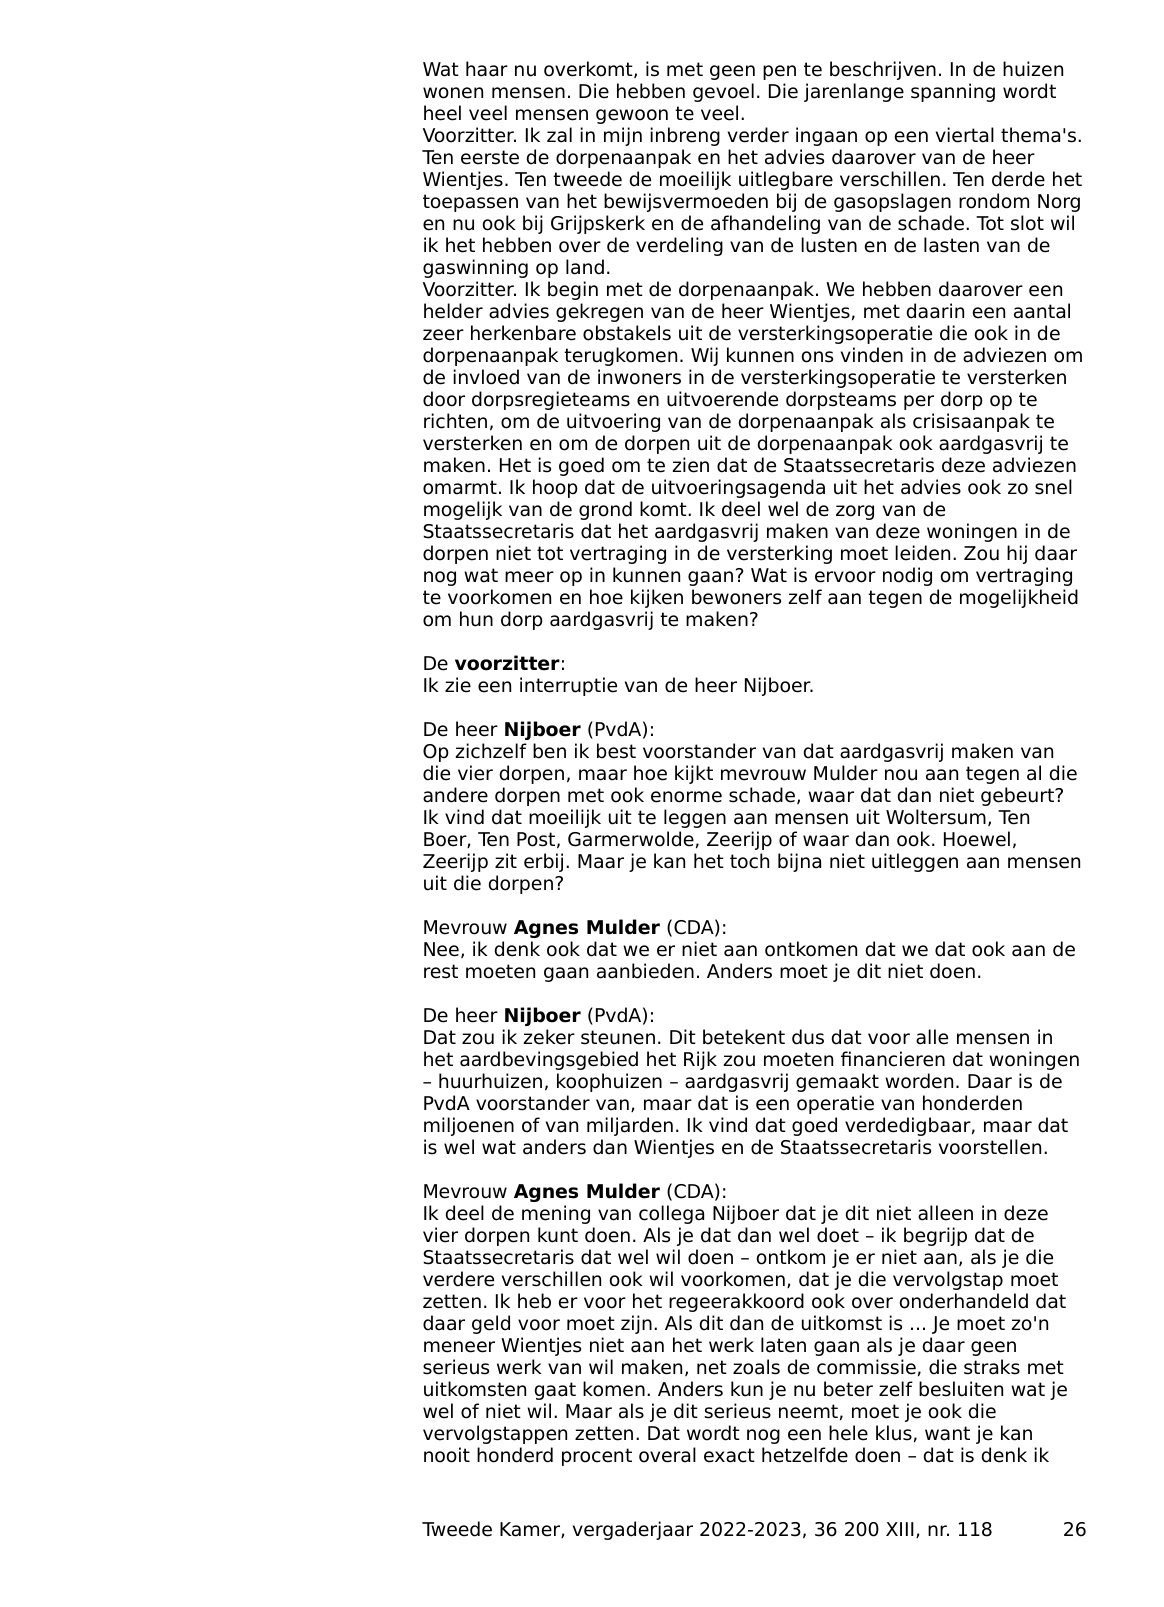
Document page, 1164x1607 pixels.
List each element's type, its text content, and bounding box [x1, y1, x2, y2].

text De voorzitter: [422, 653, 1087, 675]
text Nee, ik denk ook dat we er niet aan ontkomen dat we dat ook aan de rest moeten gaan aanbieden. Anders moet je dit niet doen. [422, 939, 1087, 983]
text Ik zie een interruptie van de heer Nijboer. [422, 675, 1087, 697]
text Dat zou ik zeker steunen. Dit betekent dus dat voor alle mensen in het aardbevingsgebied het Rijk zou moeten financieren dat woningen – huurhuizen, koophuizen – aardgasvrij gemaakt worden. Daar is de PvdA voorstander van, maar dat is een operatie van honderden miljoenen of van miljarden. Ik vind dat goed verdedigbaar, maar dat is wel wat anders dan Wientjes en de Staatssecretaris voorstellen. [422, 1027, 1087, 1159]
text Voorzitter. Ik begin met de dorpenaanpak. We hebben daarover een helder advies gekregen van de heer Wientjes, met daarin een aantal zeer herkenbare obstakels uit de versterkingsoperatie die ook in de dorpenaanpak terugkomen. Wij kunnen ons vinden in de adviezen om de invloed van de inwoners in de versterkingsoperatie te versterken door dorpsregieteams en uitvoerende dorpsteams per dorp op te richten, om de uitvoering van de dorpenaanpak als crisisaanpak te versterken en om de dorpen uit de dorpenaanpak ook aardgasvrij te maken. Het is goed om te zien dat de Staatssecretaris deze adviezen omarmt. Ik hoop dat de uitvoeringsagenda uit het advies ook zo snel mogelijk van de grond komt. Ik deel wel de zorg van de Staatssecretaris dat het aardgasvrij maken van deze woningen in de dorpen niet tot vertraging in de versterking moet leiden. Zou hij daar nog wat meer op in kunnen gaan? Wat is ervoor nodig om vertraging te voorkomen en hoe kijken bewoners zelf aan tegen de mogelijkheid om hun dorp aardgasvrij te maken? [422, 279, 1087, 631]
text Voorzitter. Ik zal in mijn inbreng verder ingaan op een viertal thema's. Ten eerste de dorpenaanpak en het advies daarover van de heer Wientjes. Ten tweede de moeilijk uitlegbare verschillen. Ten derde het toepassen van het bewijsvermoeden bij de gasopslagen rondom Norg en nu ook bij Grijpskerk en de afhandeling van de schade. Tot slot wil ik het hebben over de verdeling van de lusten en de lasten van de gaswinning op land. [422, 125, 1087, 279]
text Mevrouw Agnes Mulder (CDA): [422, 1181, 1087, 1203]
text Ik deel de mening van collega Nijboer dat je dit niet alleen in deze vier dorpen kunt doen. Als je dat dan wel doet – ik begrijp dat de Staatssecretaris dat wel wil doen – ontkom je er niet aan, als je die verdere verschillen ook wil voorkomen, dat je die vervolgstap moet zetten. Ik heb er voor het regeerakkoord ook over onderhandeld dat daar geld voor moet zijn. Als dit dan de uitkomst is ... Je moet zo'n meneer Wientjes niet aan het werk laten gaan als je daar geen serieus werk van wil maken, net zoals de commissie, die straks met uitkomsten gaat komen. Anders kun je nu beter zelf besluiten wat je wel of niet wil. Maar als je dit serieus neemt, moet je ook die vervolgstappen zetten. Dat wordt nog een hele klus, want je kan nooit honderd procent overal exact hetzelfde doen – dat is denk ik [422, 1203, 1087, 1467]
text Op zichzelf ben ik best voorstander van dat aardgasvrij maken van die vier dorpen, maar hoe kijkt mevrouw Mulder nou aan tegen al die andere dorpen met ook enorme schade, waar dat dan niet gebeurt? Ik vind dat moeilijk uit te leggen aan mensen uit Woltersum, Ten Boer, Ten Post, Garmerwolde, Zeerijp of waar dan ook. Hoewel, Zeerijp zit erbij. Maar je kan het toch bijna niet uitleggen aan mensen uit die dorpen? [422, 741, 1087, 895]
text Mevrouw Agnes Mulder (CDA): [422, 917, 1087, 939]
text De heer Nijboer (PvdA): [422, 719, 1087, 741]
text Wat haar nu overkomt, is met geen pen te beschrijven. In de huizen wonen mensen. Die hebben gevoel. Die jarenlange spanning wordt heel veel mensen gewoon te veel. [422, 59, 1087, 125]
text De heer Nijboer (PvdA): [422, 1005, 1087, 1027]
